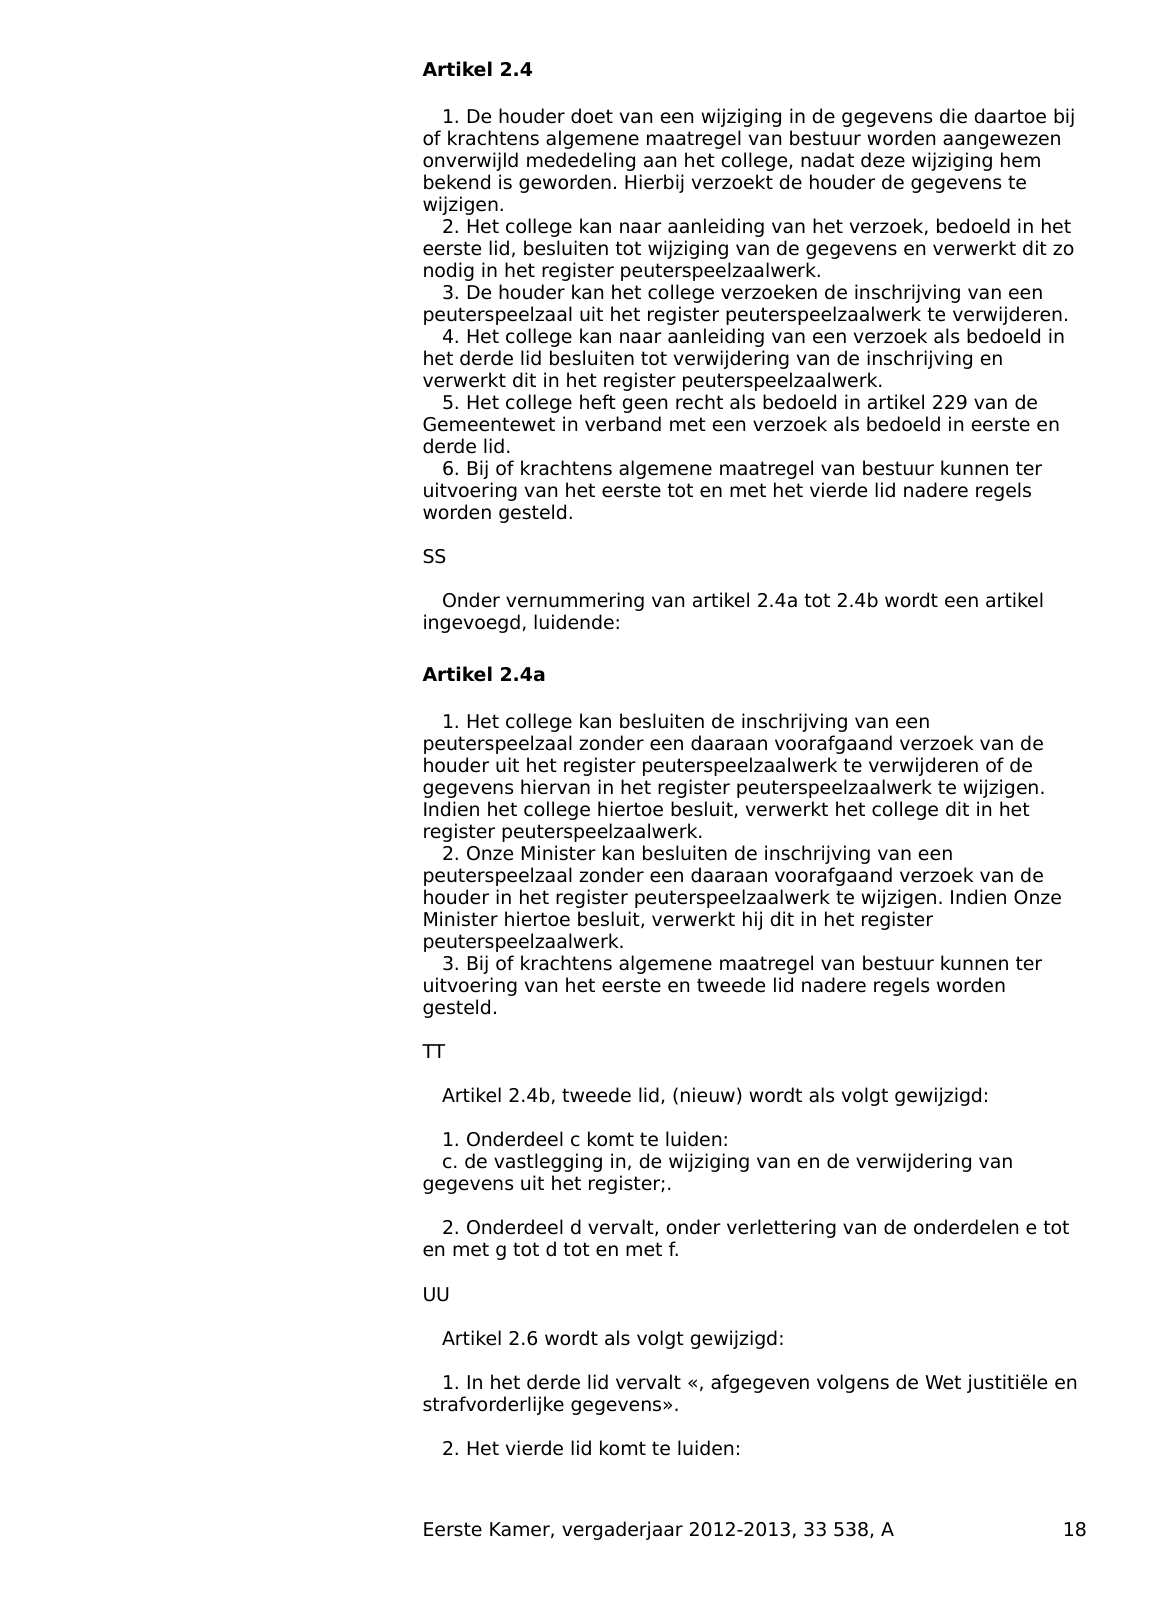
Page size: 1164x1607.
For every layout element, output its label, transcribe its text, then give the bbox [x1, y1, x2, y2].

subtitle Artikel 2.4 [422, 59, 1087, 81]
text 1. Onderdeel c komt te luiden: [422, 1129, 1087, 1151]
text 2. Onze Minister kan besluiten de inschrijving van een peuterspeelzaal zonder een daaraan voorafgaand verzoek van de houder in het register peuterspeelzaalwerk te wijzigen. Indien Onze Minister hiertoe besluit, verwerkt hij dit in het register peuterspeelzaalwerk. [422, 843, 1087, 953]
text 1. Het college kan besluiten de inschrijving van een peuterspeelzaal zonder een daaraan voorafgaand verzoek van de houder uit het register peuterspeelzaalwerk te verwijderen of de gegevens hiervan in het register peuterspeelzaalwerk te wijzigen. Indien het college hiertoe besluit, verwerkt het college dit in het register peuterspeelzaalwerk. [422, 711, 1087, 843]
text Onder vernummering van artikel 2.4a tot 2.4b wordt een artikel ingevoegd, luidende: [422, 590, 1087, 634]
text c. de vastlegging in, de wijziging van en de verwijdering van gegevens uit het register;. [422, 1151, 1087, 1195]
text 3. Bij of krachtens algemene maatregel van bestuur kunnen ter uitvoering van het eerste en tweede lid nadere regels worden gesteld. [422, 953, 1087, 1019]
text 5. Het college heft geen recht als bedoeld in artikel 229 van de Gemeentewet in verband met een verzoek als bedoeld in eerste en derde lid. [422, 392, 1087, 458]
text 3. De houder kan het college verzoeken de inschrijving van een peuterspeelzaal uit het register peuterspeelzaalwerk te verwijderen. [422, 282, 1087, 326]
text UU [422, 1283, 1087, 1305]
text Artikel 2.4b, tweede lid, (nieuw) wordt als volgt gewijzigd: [422, 1085, 1087, 1107]
text SS [422, 546, 1087, 568]
text 4. Het college kan naar aanleiding van een verzoek als bedoeld in het derde lid besluiten tot verwijdering van de inschrijving en verwerkt dit in het register peuterspeelzaalwerk. [422, 326, 1087, 392]
text TT [422, 1041, 1087, 1063]
text 1. In het derde lid vervalt «, afgegeven volgens de Wet justitiële en strafvorderlijke gegevens». [422, 1372, 1087, 1416]
text 2. Het college kan naar aanleiding van het verzoek, bedoeld in het eerste lid, besluiten tot wijziging van de gegevens en verwerkt dit zo nodig in het register peuterspeelzaalwerk. [422, 216, 1087, 282]
subtitle Artikel 2.4a [422, 664, 1087, 686]
text Artikel 2.6 wordt als volgt gewijzigd: [422, 1328, 1087, 1349]
text 2. Het vierde lid komt te luiden: [422, 1438, 1087, 1460]
text 6. Bij of krachtens algemene maatregel van bestuur kunnen ter uitvoering van het eerste tot en met het vierde lid nadere regels worden gesteld. [422, 458, 1087, 524]
text 1. De houder doet van een wijziging in de gegevens die daartoe bij of krachtens algemene maatregel van bestuur worden aangewezen onverwijld mededeling aan het college, nadat deze wijziging hem bekend is geworden. Hierbij verzoekt de houder de gegevens te wijzigen. [422, 106, 1087, 216]
text 2. Onderdeel d vervalt, onder verlettering van de onderdelen e tot en met g tot d tot en met f. [422, 1217, 1087, 1261]
